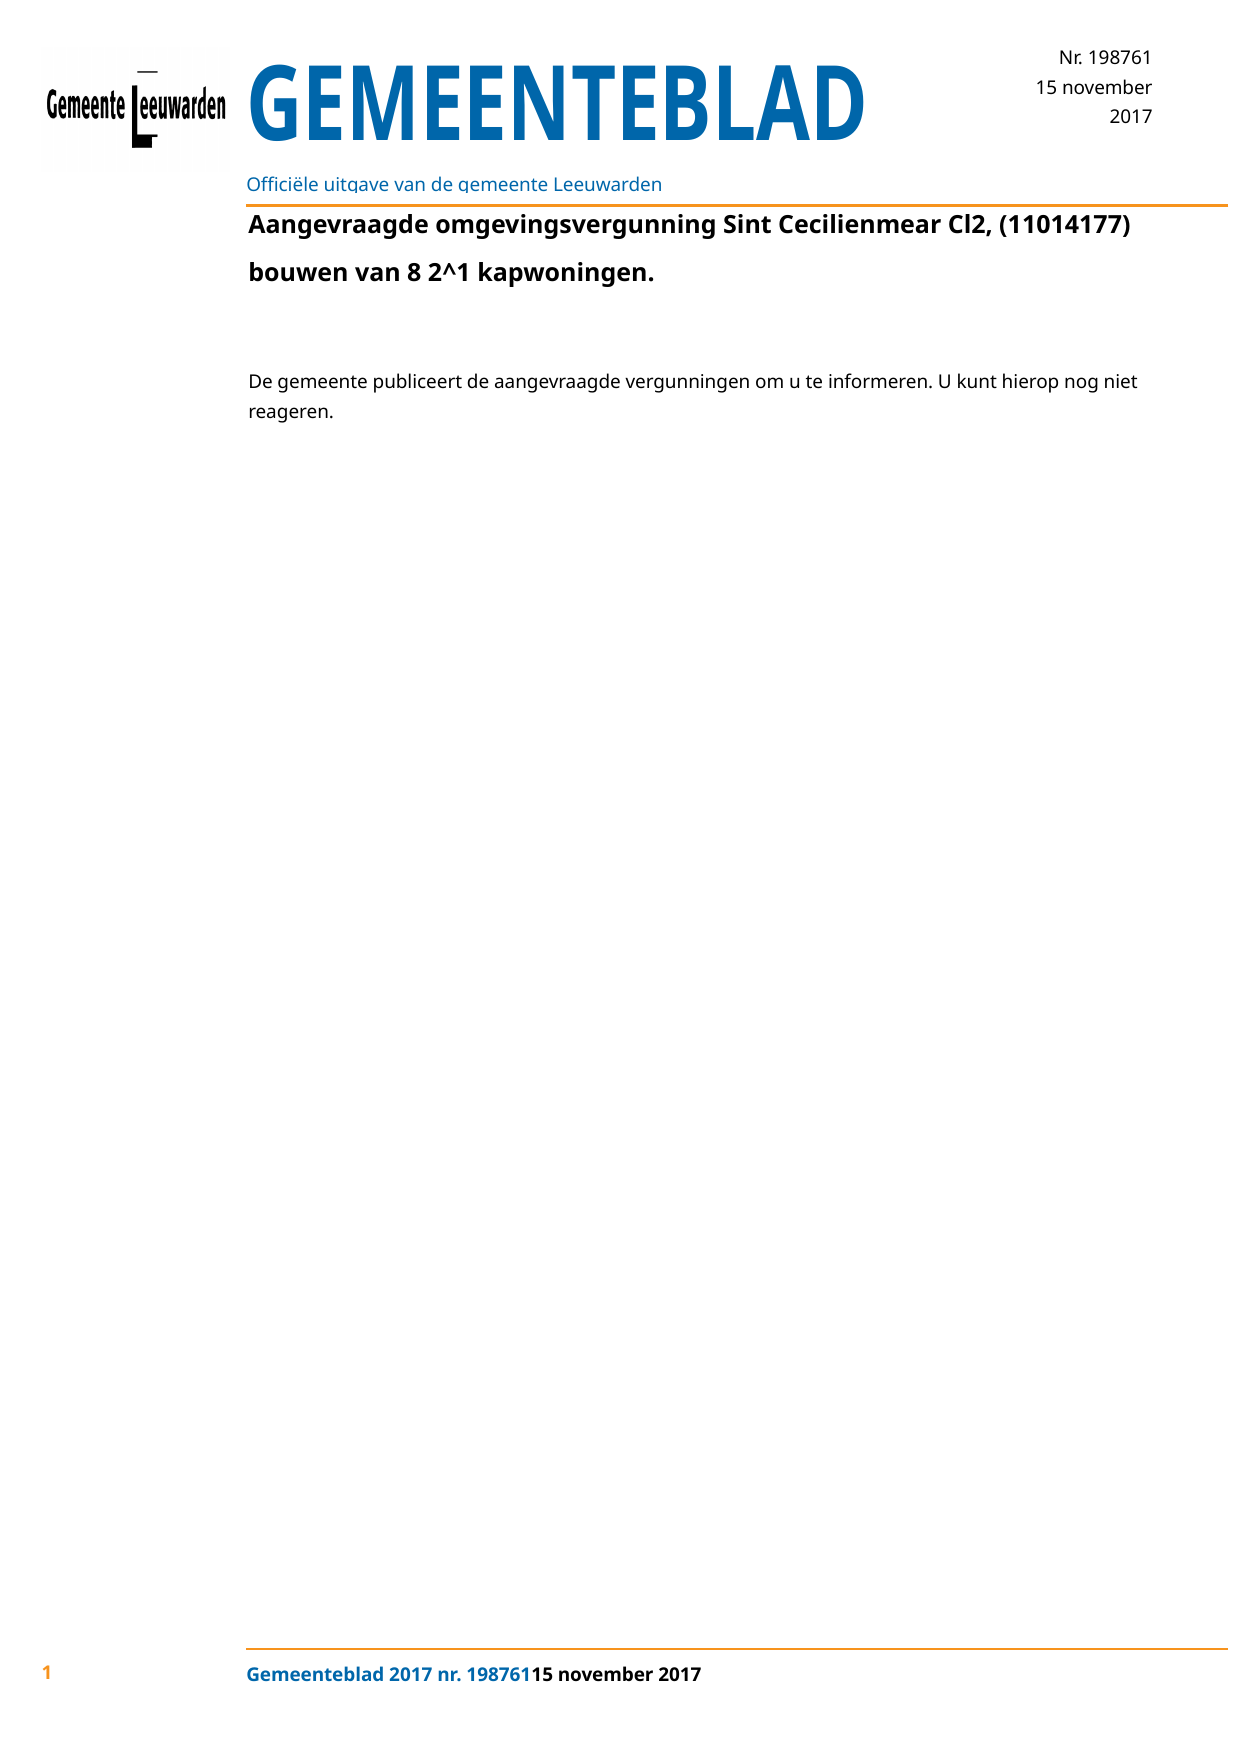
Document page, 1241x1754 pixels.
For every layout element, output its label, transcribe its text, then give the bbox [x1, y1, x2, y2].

text Aangevraagde omgevingsvergunning Sint Cecilienmear Cl2, (11014177) bouwen van 8 2^1 kapwoningen. [248, 207, 1152, 288]
picture [41, 47, 231, 172]
text De gemeente publiceert de aangevraagde vergunningen om u te informeren. U kunt hierop nog niet reageren. [248, 368, 1152, 424]
